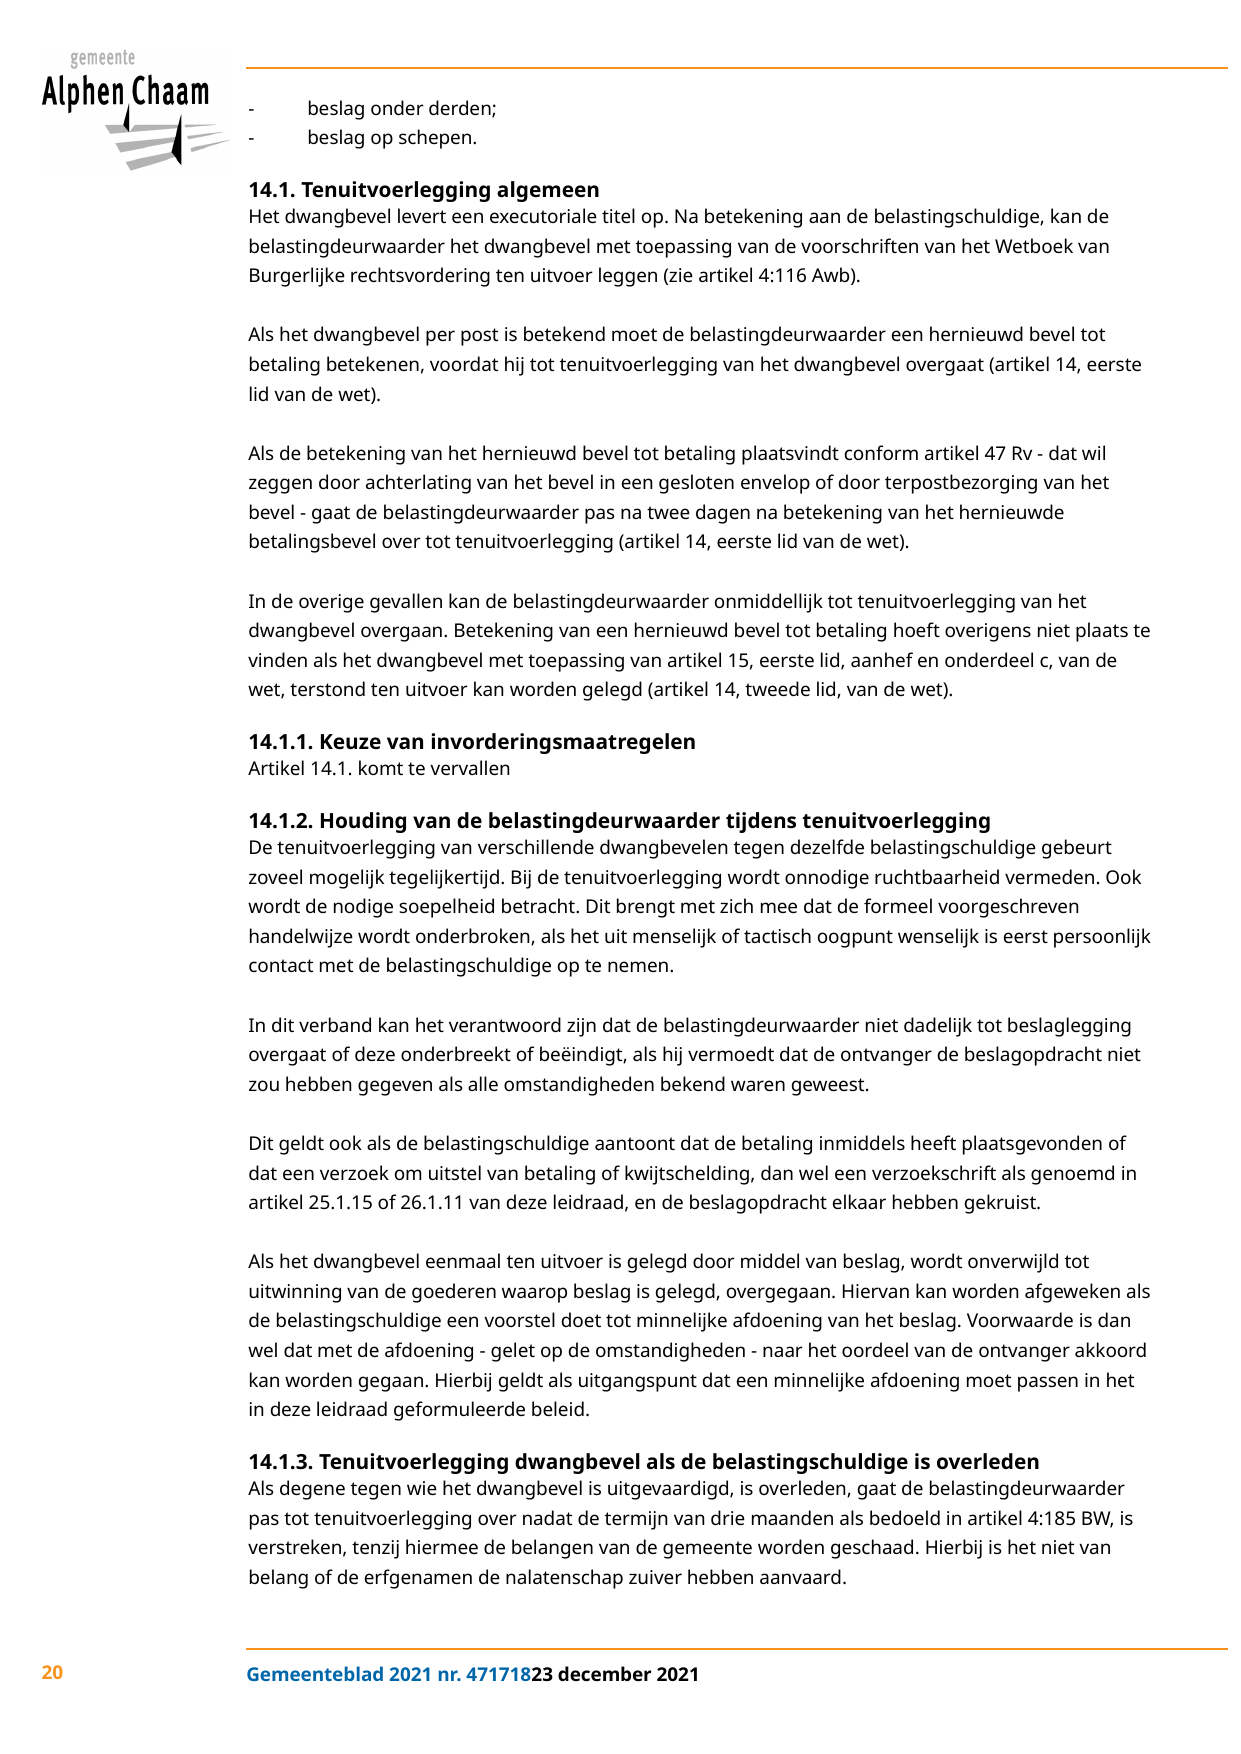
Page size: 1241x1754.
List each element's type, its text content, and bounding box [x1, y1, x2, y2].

text Als het dwangbevel eenmaal ten uitvoer is gelegd door middel van beslag, wordt onverwijld tot uitwinning van de goederen waarop beslag is gelegd, overgegaan. Hiervan kan worden afgeweken als de belastingschuldige een voorstel doet tot minnelijke afdoening van het beslag. Voorwaarde is dan wel dat met de afdoening - gelet op de omstandigheden - naar het oordeel van de ontvanger akkoord kan worden gegaan. Hierbij geldt als uitgangspunt dat een minnelijke afdoening moet passen in het in deze leidraad geformuleerde beleid. [248, 1248, 1152, 1422]
text 14.1. Tenuitvoerlegging algemeen [248, 175, 1152, 203]
text Het dwangbevel levert een executoriale titel op. Na betekening aan de belastingschuldige, kan de belastingdeurwaarder het dwangbevel met toepassing van de voorschriften van het Wetboek van Burgerlijke rechtsvordering ten uitvoer leggen (zie artikel 4:116 Awb). [248, 203, 1152, 288]
picture [41, 47, 231, 172]
text 14.1.1. Keuze van invorderingsmaatregelen [248, 727, 1152, 755]
text Als de betekening van het hernieuwd bevel tot betaling plaatsvindt conform artikel 47 Rv - dat wil zeggen door achterlating van het bevel in een gesloten envelop of door terpostbezorging van het bevel - gaat de belastingdeurwaarder pas na twee dagen na betekening van het hernieuwde betalingsbevel over tot tenuitvoerlegging (artikel 14, eerste lid van de wet). [248, 440, 1152, 554]
text 14.1.3. Tenuitvoerlegging dwangbevel als de belastingschuldige is overleden [248, 1447, 1152, 1475]
text De tenuitvoerlegging van verschillende dwangbevelen tegen dezelfde belastingschuldige gebeurt zoveel mogelijk tegelijkertijd. Bij de tenuitvoerlegging wordt onnodige ruchtbaarheid vermeden. Ook wordt de nodige soepelheid betracht. Dit brengt met zich mee dat de formeel voorgeschreven handelwijze wordt onderbroken, als het uit menselijk of tactisch oogpunt wenselijk is eerst persoonlijk contact met de belastingschuldige op te nemen. [248, 834, 1152, 978]
text 14.1.2. Houding van de belastingdeurwaarder tijdens tenuitvoerlegging [248, 806, 1152, 834]
list beslag onder derden; [248, 95, 1152, 121]
text Artikel 14.1. komt te vervallen [248, 755, 1152, 781]
text Als het dwangbevel per post is betekend moet de belastingdeurwaarder een hernieuwd bevel tot betaling betekenen, voordat hij tot tenuitvoerlegging van het dwangbevel overgaat (artikel 14, eerste lid van de wet). [248, 322, 1152, 406]
text Als degene tegen wie het dwangbevel is uitgevaardigd, is overleden, gaat de belastingdeurwaarder pas tot tenuitvoerlegging over nadat de termijn van drie maanden als bedoeld in artikel 4:185 BW, is verstreken, tenzij hiermee de belangen van de gemeente worden geschaad. Hierbij is het niet van belang of de erfgenamen de nalatenschap zuiver hebben aanvaard. [248, 1475, 1152, 1590]
list beslag op schepen. [248, 124, 1152, 150]
text In de overige gevallen kan de belastingdeurwaarder onmiddellijk tot tenuitvoerlegging van het dwangbevel overgaan. Betekening van een hernieuwd bevel tot betaling hoeft overigens niet plaats te vinden als het dwangbevel met toepassing van artikel 15, eerste lid, aanhef en onderdeel c, van de wet, terstond ten uitvoer kan worden gelegd (artikel 14, tweede lid, van de wet). [248, 588, 1152, 702]
text In dit verband kan het verantwoord zijn dat de belastingdeurwaarder niet dadelijk tot beslaglegging overgaat of deze onderbreekt of beëindigt, als hij vermoedt dat de ontvanger de beslagopdracht niet zou hebben gegeven als alle omstandigheden bekend waren geweest. [248, 1012, 1152, 1097]
text Dit geldt ook als de belastingschuldige aantoont dat de betaling inmiddels heeft plaatsgevonden of dat een verzoek om uitstel van betaling of kwijtschelding, dan wel een verzoekschrift als genoemd in artikel 25.1.15 of 26.1.11 van deze leidraad, en de beslagopdracht elkaar hebben gekruist. [248, 1130, 1152, 1215]
